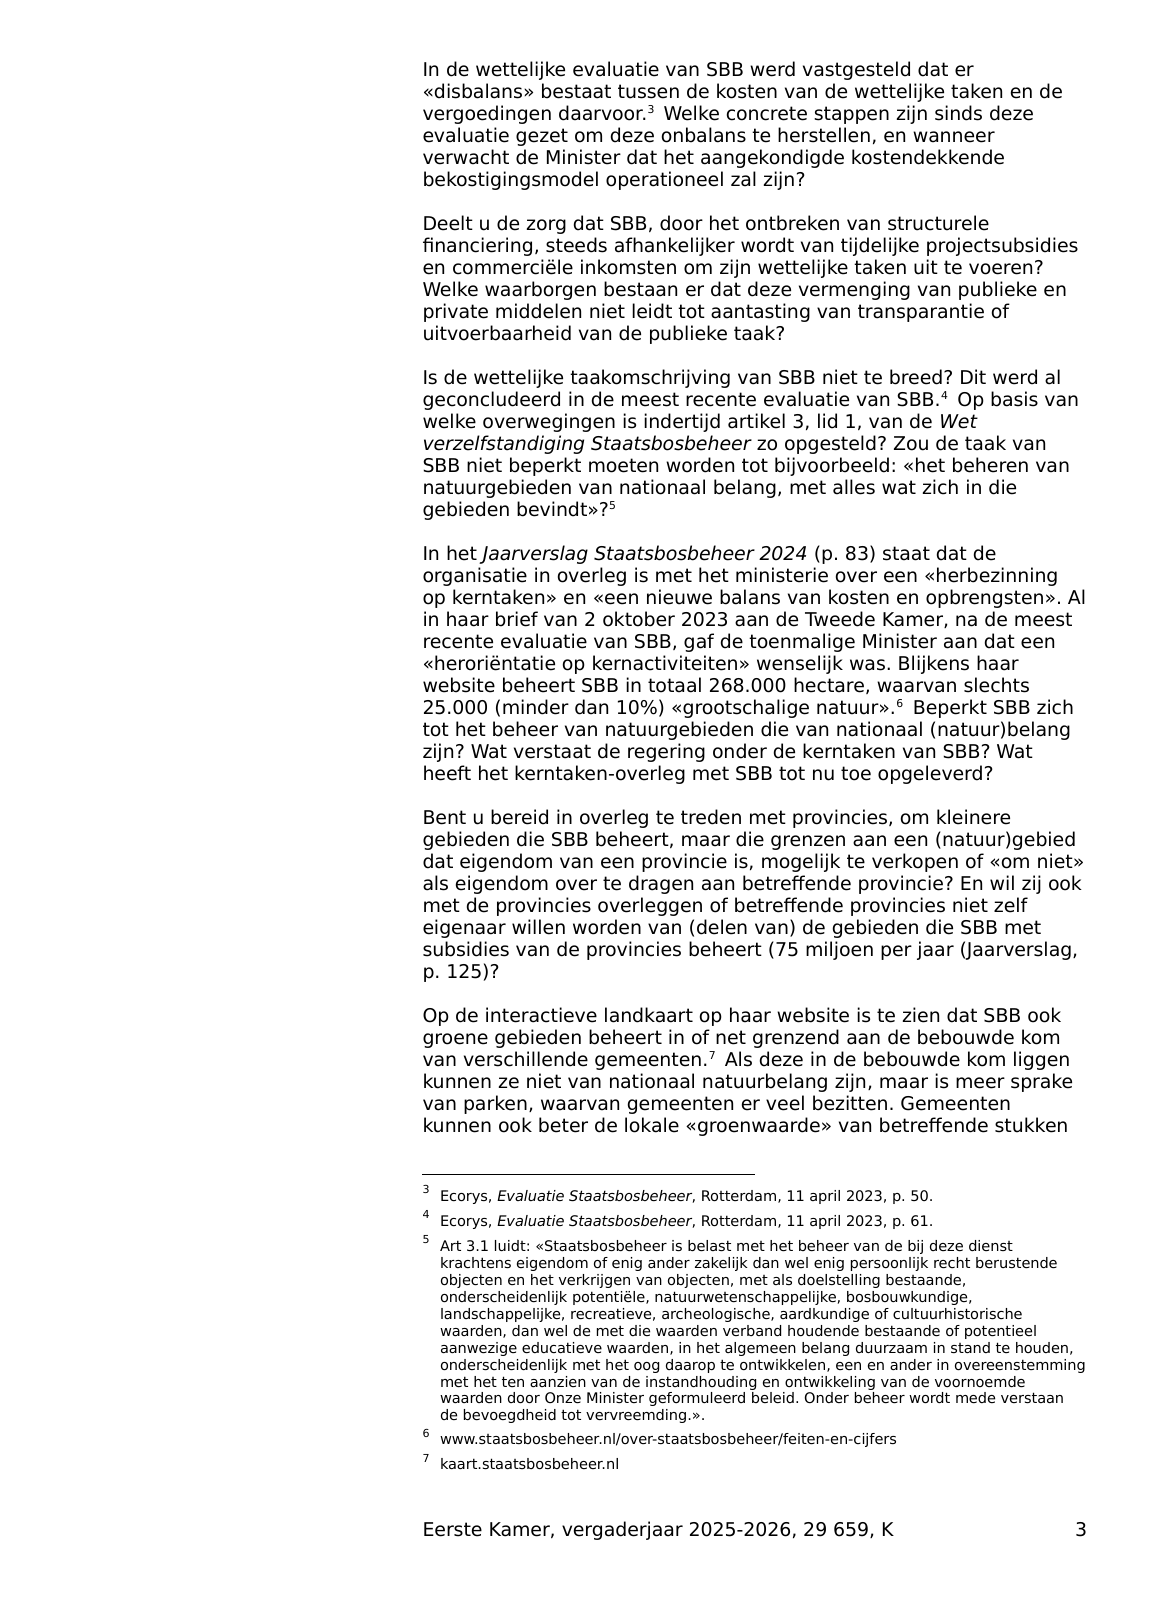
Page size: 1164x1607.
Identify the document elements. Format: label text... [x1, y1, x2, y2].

text Is de wettelijke taakomschrijving van SBB niet te breed? Dit werd al geconcludeerd in de meest recente evaluatie van SBB. Op basis van welke overwegingen is indertijd artikel 3, lid 1, van de Wet verzelfstandiging Staatsbosbeheer zo opgesteld? Zou de taak van SBB niet beperkt moeten worden tot bijvoorbeeld: «het beheren van natuurgebieden van nationaal belang, met alles wat zich in die gebieden bevindt»? [422, 367, 1087, 521]
text Ecorys, Evaluatie Staatsbosbeheer, Rotterdam, 11 april 2023, p. 50. [422, 1183, 1087, 1206]
text In de wettelijke evaluatie van SBB werd vastgesteld dat er «disbalans» bestaat tussen de kosten van de wettelijke taken en de vergoedingen daarvoor. Welke concrete stappen zijn sinds deze evaluatie gezet om deze onbalans te herstellen, en wanneer verwacht de Minister dat het aangekondigde kostendekkende bekostigingsmodel operationeel zal zijn? [422, 59, 1087, 191]
text Bent u bereid in overleg te treden met provincies, om kleinere gebieden die SBB beheert, maar die grenzen aan een (natuur)gebied dat eigendom van een provincie is, mogelijk te verkopen of «om niet» als eigendom over te dragen aan betreffende provincie? En wil zij ook met de provincies overleggen of betreffende provincies niet zelf eigenaar willen worden van (delen van) de gebieden die SBB met subsidies van de provincies beheert (75 miljoen per jaar (Jaarverslag, p. 125)? [422, 807, 1087, 983]
text www.staatsbosbeheer.nl/over-staatsbosbeheer/feiten-en-cijfers [422, 1427, 1087, 1449]
text kaart.staatsbosbeheer.nl [422, 1452, 1087, 1474]
text Ecorys, Evaluatie Staatsbosbeheer, Rotterdam, 11 april 2023, p. 61. [422, 1208, 1087, 1231]
text Deelt u de zorg dat SBB, door het ontbreken van structurele financiering, steeds afhankelijker wordt van tijdelijke projectsubsidies en commerciële inkomsten om zijn wettelijke taken uit te voeren? Welke waarborgen bestaan er dat deze vermenging van publieke en private middelen niet leidt tot aantasting van transparantie of uitvoerbaarheid van de publieke taak? [422, 213, 1087, 345]
text Op de interactieve landkaart op haar website is te zien dat SBB ook groene gebieden beheert in of net grenzend aan de bebouwde kom van verschillende gemeenten. Als deze in de bebouwde kom liggen kunnen ze niet van nationaal natuurbelang zijn, maar is meer sprake van parken, waarvan gemeenten er veel bezitten. Gemeenten kunnen ook beter de lokale «groenwaarde» van betreffende stukken [422, 1005, 1087, 1137]
text In het Jaarverslag Staatsbosbeheer 2024 (p. 83) staat dat de organisatie in overleg is met het ministerie over een «herbezinning op kerntaken» en «een nieuwe balans van kosten en opbrengsten». Al in haar brief van 2 oktober 2023 aan de Tweede Kamer, na de meest recente evaluatie van SBB, gaf de toenmalige Minister aan dat een «heroriëntatie op kernactiviteiten» wenselijk was. Blijkens haar website beheert SBB in totaal 268.000 hectare, waarvan slechts 25.000 (minder dan 10%) «grootschalige natuur». Beperkt SBB zich tot het beheer van natuurgebieden die van nationaal (natuur)belang zijn? Wat verstaat de regering onder de kerntaken van SBB? Wat heeft het kerntaken-overleg met SBB tot nu toe opgeleverd? [422, 543, 1087, 785]
text Art 3.1 luidt: «Staatsbosbeheer is belast met het beheer van de bij deze dienst krachtens eigendom of enig ander zakelijk dan wel enig persoonlijk recht berustende objecten en het verkrijgen van objecten, met als doelstelling bestaande, onderscheidenlijk potentiële, natuurwetenschappelijke, bosbouwkundige, landschappelijke, recreatieve, archeologische, aardkundige of cultuurhistorische waarden, dan wel de met die waarden verband houdende bestaande of potentieel aanwezige educatieve waarden, in het algemeen belang duurzaam in stand te houden, onderscheidenlijk met het oog daarop te ontwikkelen, een en ander in overeenstemming met het ten aanzien van de instandhouding en ontwikkeling van de voornoemde waarden door Onze Minister geformuleerd beleid. Onder beheer wordt mede verstaan de bevoegdheid tot vervreemding.». [422, 1233, 1087, 1424]
